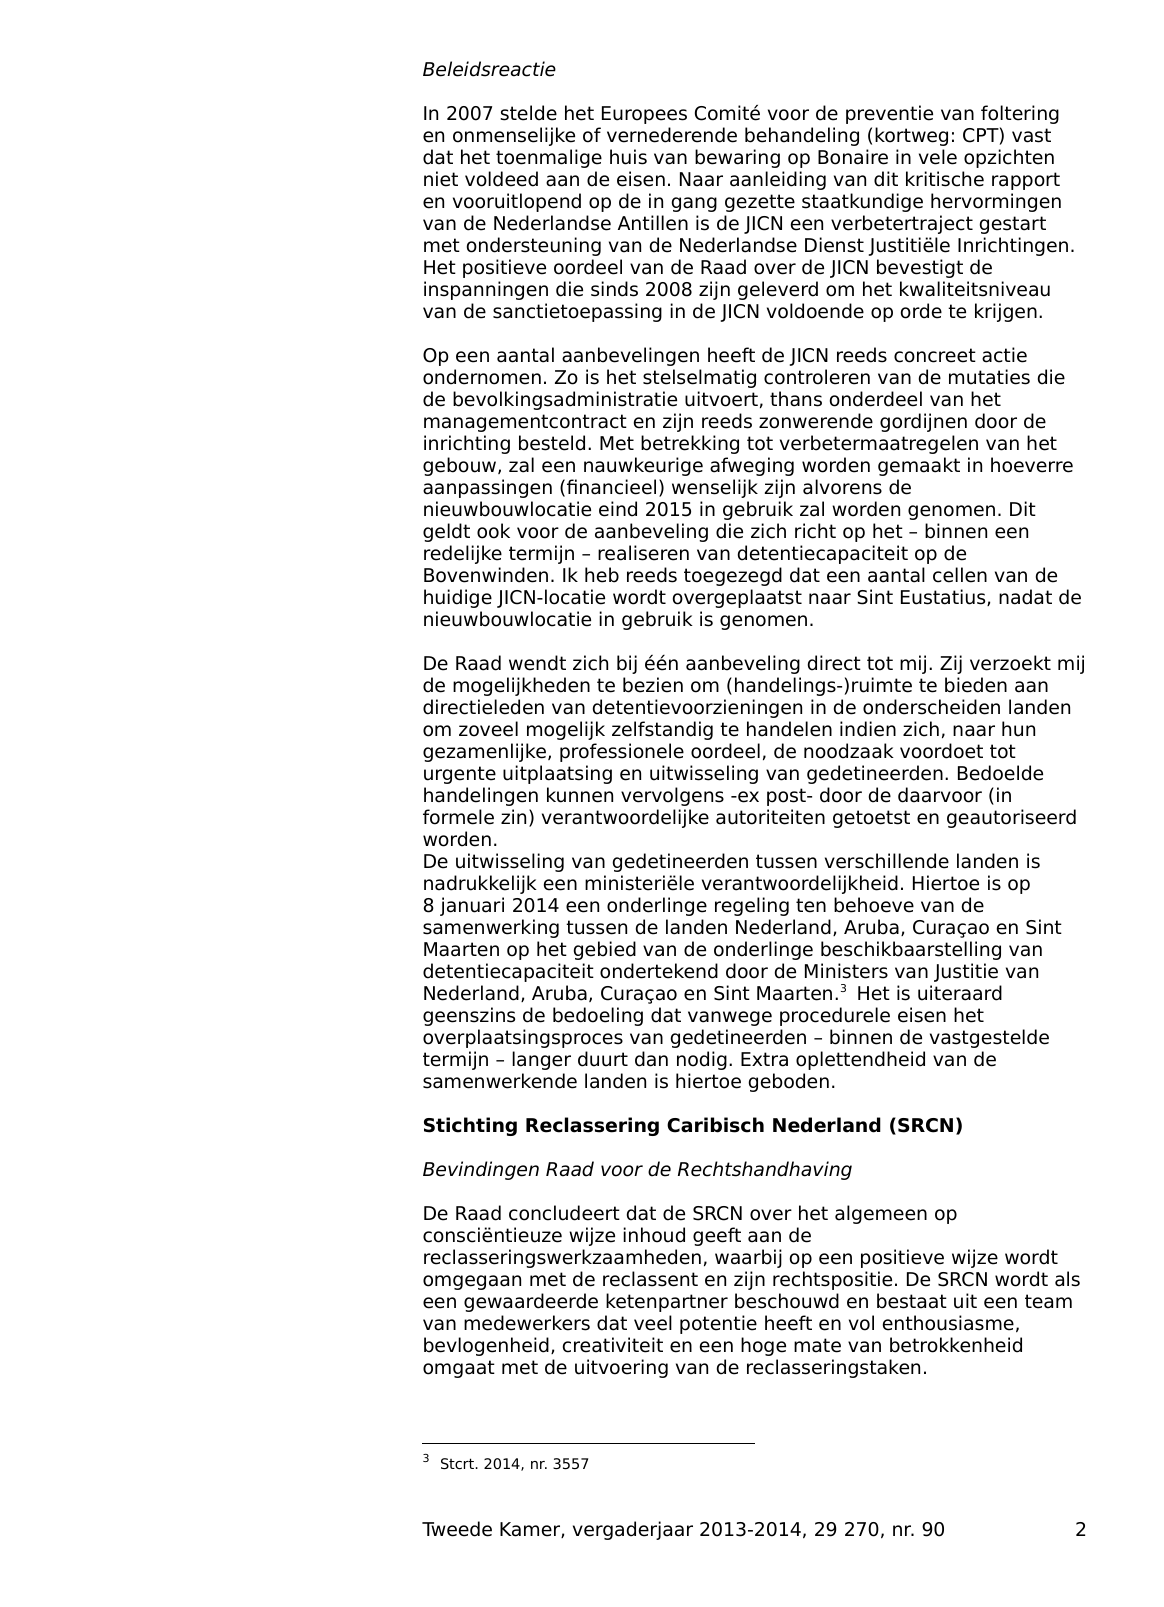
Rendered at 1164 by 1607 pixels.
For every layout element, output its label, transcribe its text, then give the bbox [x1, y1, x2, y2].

subtitle Stichting Reclassering Caribisch Nederland (SRCN) [422, 1115, 1087, 1137]
subtitle Bevindingen Raad voor de Rechtshandhaving [422, 1159, 1087, 1181]
text In 2007 stelde het Europees Comité voor de preventie van foltering en onmenselijke of vernederende behandeling (kortweg: CPT) vast dat het toenmalige huis van bewaring op Bonaire in vele opzichten niet voldeed aan de eisen. Naar aanleiding van dit kritische rapport en vooruitlopend op de in gang gezette staatkundige hervormingen van de Nederlandse Antillen is de JICN een verbetertraject gestart met ondersteuning van de Nederlandse Dienst Justitiële Inrichtingen. Het positieve oordeel van de Raad over de JICN bevestigt de inspanningen die sinds 2008 zijn geleverd om het kwaliteitsniveau van de sanctietoepassing in de JICN voldoende op orde te krijgen. [422, 103, 1087, 323]
text De uitwisseling van gedetineerden tussen verschillende landen is nadrukkelijk een ministeriële verantwoordelijkheid. Hiertoe is op 8 januari 2014 een onderlinge regeling ten behoeve van de samenwerking tussen de landen Nederland, Aruba, Curaçao en Sint Maarten op het gebied van de onderlinge beschikbaarstelling van detentiecapaciteit ondertekend door de Ministers van Justitie van Nederland, Aruba, Curaçao en Sint Maarten. Het is uiteraard geenszins de bedoeling dat vanwege procedurele eisen het overplaatsingsproces van gedetineerden – binnen de vastgestelde termijn – langer duurt dan nodig. Extra oplettendheid van de samenwerkende landen is hiertoe geboden. [422, 851, 1087, 1093]
text Op een aantal aanbevelingen heeft de JICN reeds concreet actie ondernomen. Zo is het stelselmatig controleren van de mutaties die de bevolkingsadministratie uitvoert, thans onderdeel van het managementcontract en zijn reeds zonwerende gordijnen door de inrichting besteld. Met betrekking tot verbetermaatregelen van het gebouw, zal een nauwkeurige afweging worden gemaakt in hoeverre aanpassingen (financieel) wenselijk zijn alvorens de nieuwbouwlocatie eind 2015 in gebruik zal worden genomen. Dit geldt ook voor de aanbeveling die zich richt op het – binnen een redelijke termijn – realiseren van detentiecapaciteit op de Bovenwinden. Ik heb reeds toegezegd dat een aantal cellen van de huidige JICN-locatie wordt overgeplaatst naar Sint Eustatius, nadat de nieuwbouwlocatie in gebruik is genomen. [422, 345, 1087, 631]
text De Raad wendt zich bij één aanbeveling direct tot mij. Zij verzoekt mij de mogelijkheden te bezien om (handelings-)ruimte te bieden aan directieleden van detentievoorzieningen in de onderscheiden landen om zoveel mogelijk zelfstandig te handelen indien zich, naar hun gezamenlijke, professionele oordeel, de noodzaak voordoet tot urgente uitplaatsing en uitwisseling van gedetineerden. Bedoelde handelingen kunnen vervolgens -ex post- door de daarvoor (in formele zin) verantwoordelijke autoriteiten getoetst en geautoriseerd worden. [422, 653, 1087, 851]
text Stcrt. 2014, nr. 3557 [422, 1452, 1087, 1474]
subtitle Beleidsreactie [422, 59, 1087, 81]
text De Raad concludeert dat de SRCN over het algemeen op consciëntieuze wijze inhoud geeft aan de reclasseringswerkzaamheden, waarbij op een positieve wijze wordt omgegaan met de reclassent en zijn rechtspositie. De SRCN wordt als een gewaardeerde ketenpartner beschouwd en bestaat uit een team van medewerkers dat veel potentie heeft en vol enthousiasme, bevlogenheid, creativiteit en een hoge mate van betrokkenheid omgaat met de uitvoering van de reclasseringstaken. [422, 1203, 1087, 1379]
